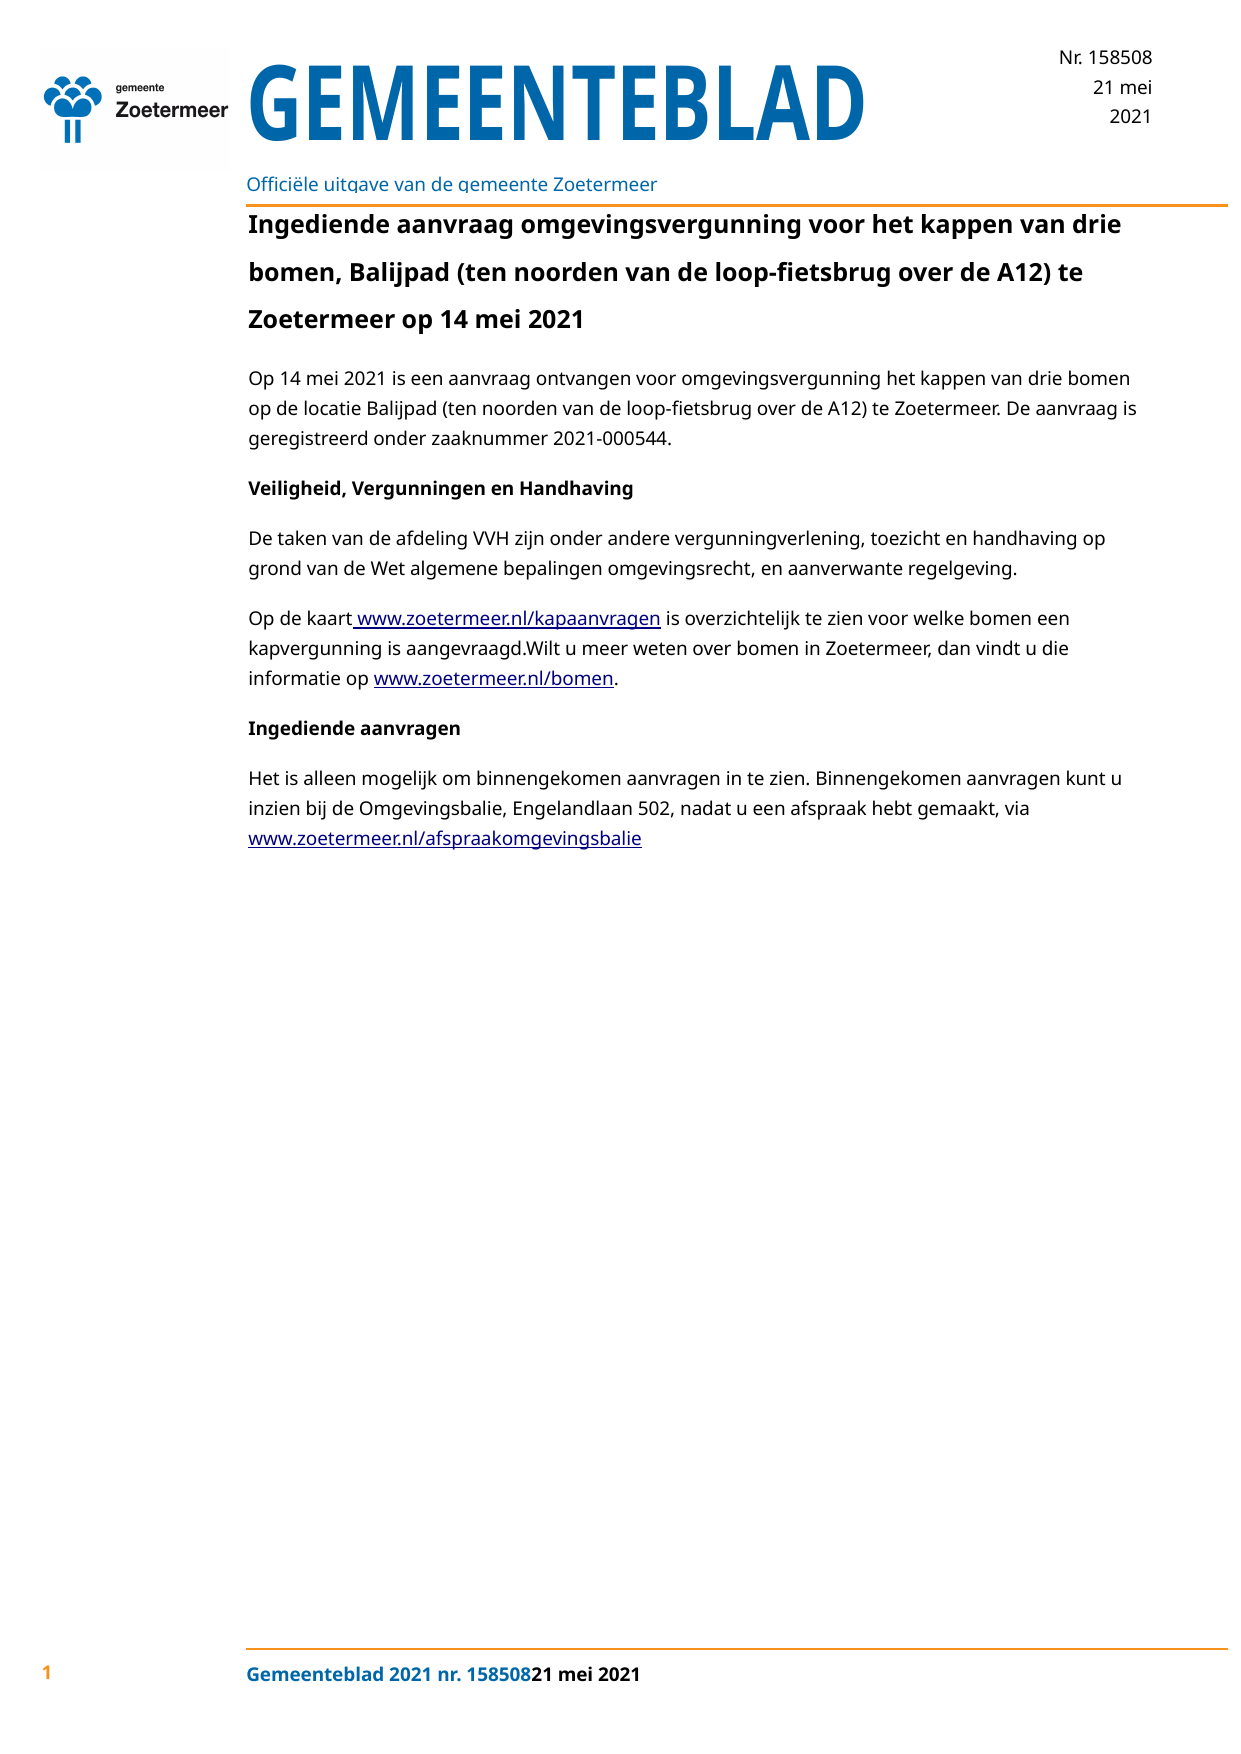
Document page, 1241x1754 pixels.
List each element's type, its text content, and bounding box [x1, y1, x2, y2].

text Op de kaart www.zoetermeer.nl/kapaanvragen is overzichtelijk te zien voor welke bomen een kapvergunning is aangevraagd.Wilt u meer weten over bomen in Zoetermeer, dan vindt u die informatie op www.zoetermeer.nl/bomen. [248, 606, 1152, 690]
text Ingediende aanvraag omgevingsvergunning voor het kappen van drie bomen, Balijpad (ten noorden van de loop-fietsbrug over de A12) te Zoetermeer op 14 mei 2021 [248, 207, 1152, 336]
text Het is alleen mogelijk om binnengekomen aanvragen in te zien. Binnengekomen aanvragen kunt u inzien bij de Omgevingsbalie, Engelandlaan 502, nadat u een afspraak hebt gemaakt, via www.zoetermeer.nl/afspraakomgevingsbalie [248, 766, 1152, 850]
text De taken van de afdeling VVH zijn onder andere vergunningverlening, toezicht en handhaving op grond van de Wet algemene bepalingen omgevingsrecht, en aanverwante regelgeving. [248, 526, 1152, 581]
text Veiligheid, Vergunningen en Handhaving [248, 475, 1152, 501]
text Op 14 mei 2021 is een aanvraag ontvangen voor omgevingsvergunning het kappen van drie bomen op de locatie Balijpad (ten noorden van de loop-fietsbrug over de A12) te Zoetermeer. De aanvraag is geregistreerd onder zaaknummer 2021-000544. [248, 366, 1152, 450]
picture [41, 47, 231, 172]
text Ingediende aanvragen [248, 715, 1152, 741]
